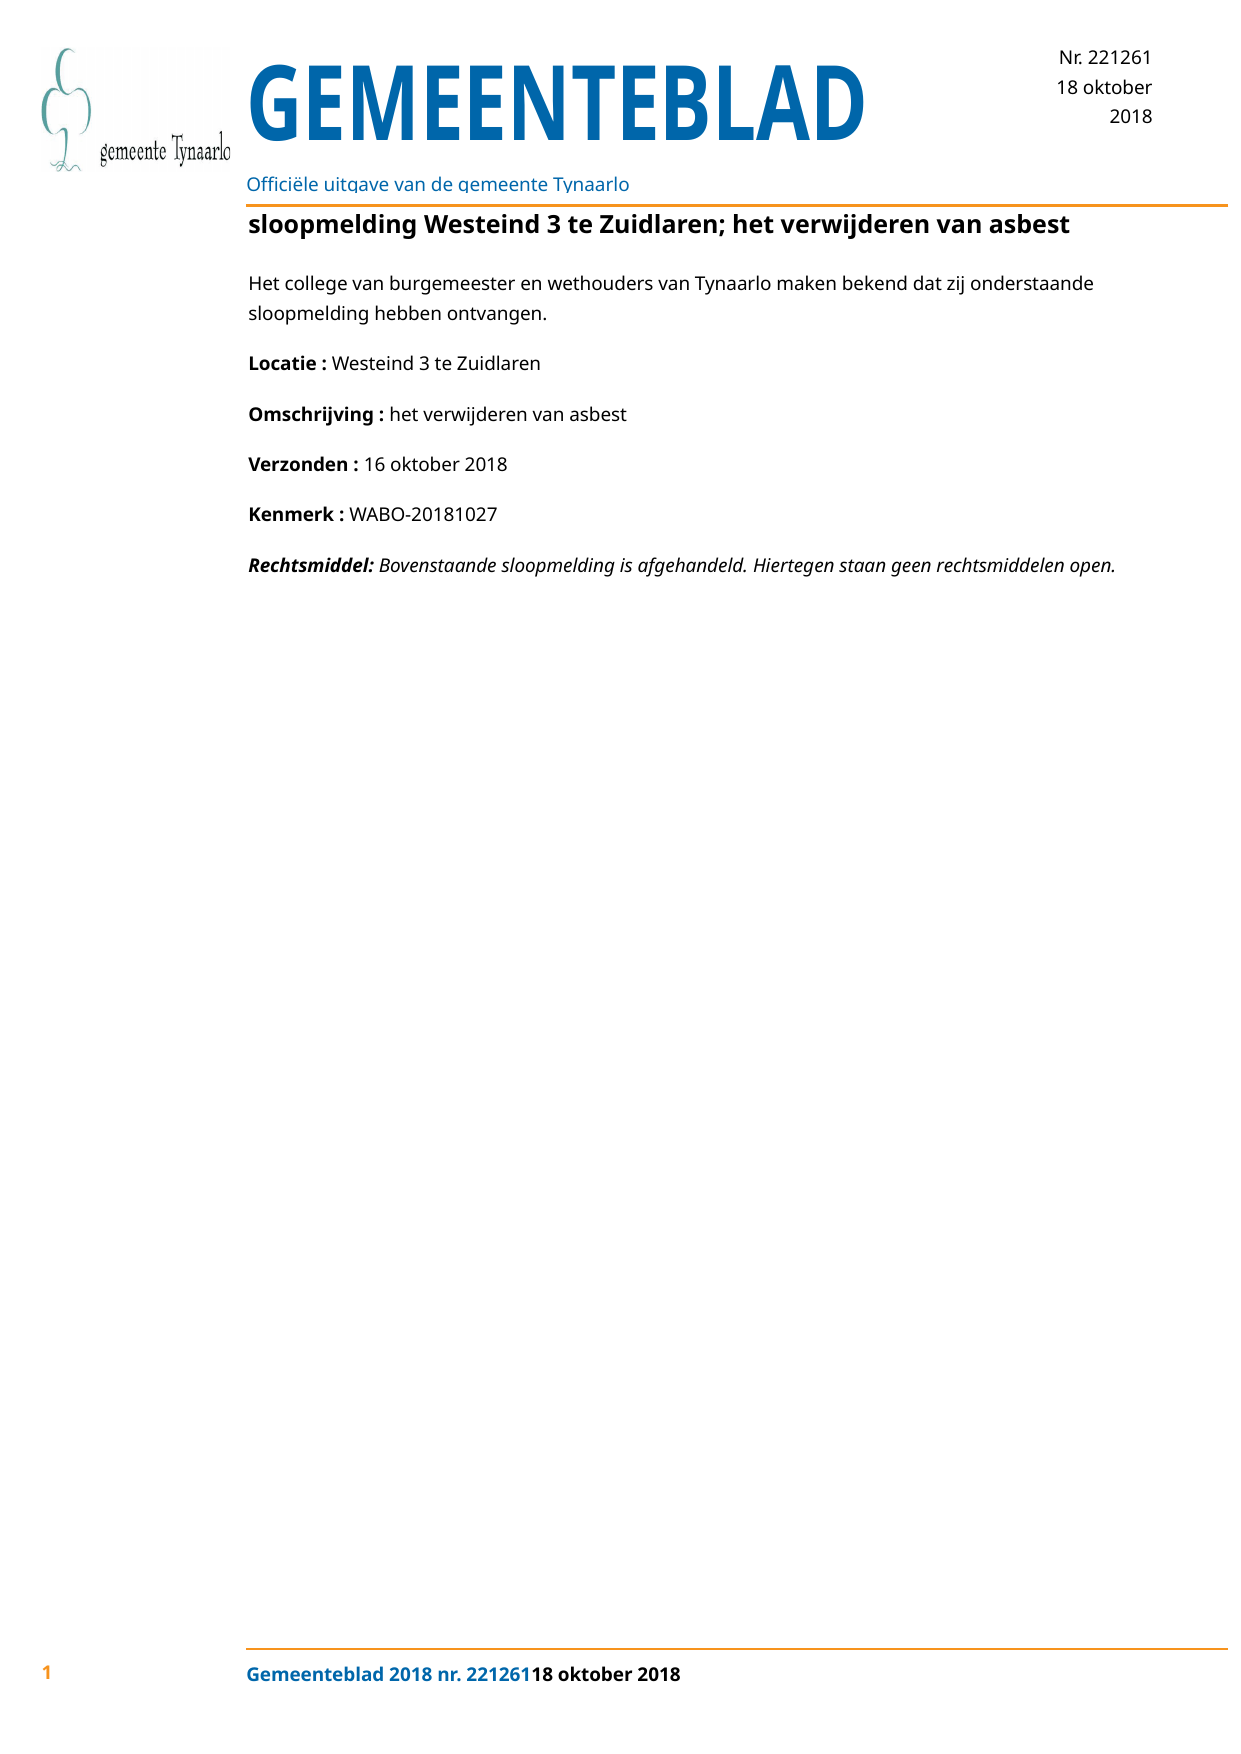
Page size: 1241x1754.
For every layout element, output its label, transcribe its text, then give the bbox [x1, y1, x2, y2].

text Locatie : Westeind 3 te Zuidlaren [248, 350, 1152, 376]
text Rechtsmiddel: Bovenstaande sloopmelding is afgehandeld. Hiertegen staan geen rechtsmiddelen open. [248, 552, 1152, 578]
text Verzonden : 16 oktober 2018 [248, 451, 1152, 477]
text Kenmerk : WABO-20181027 [248, 502, 1152, 527]
text Omschrijving : het verwijderen van asbest [248, 401, 1152, 426]
text Het college van burgemeester en wethouders van Tynaarlo maken bekend dat zij onderstaande sloopmelding hebben ontvangen. [248, 270, 1152, 326]
picture [41, 47, 231, 172]
text sloopmelding Westeind 3 te Zuidlaren; het verwijderen van asbest [248, 207, 1152, 241]
